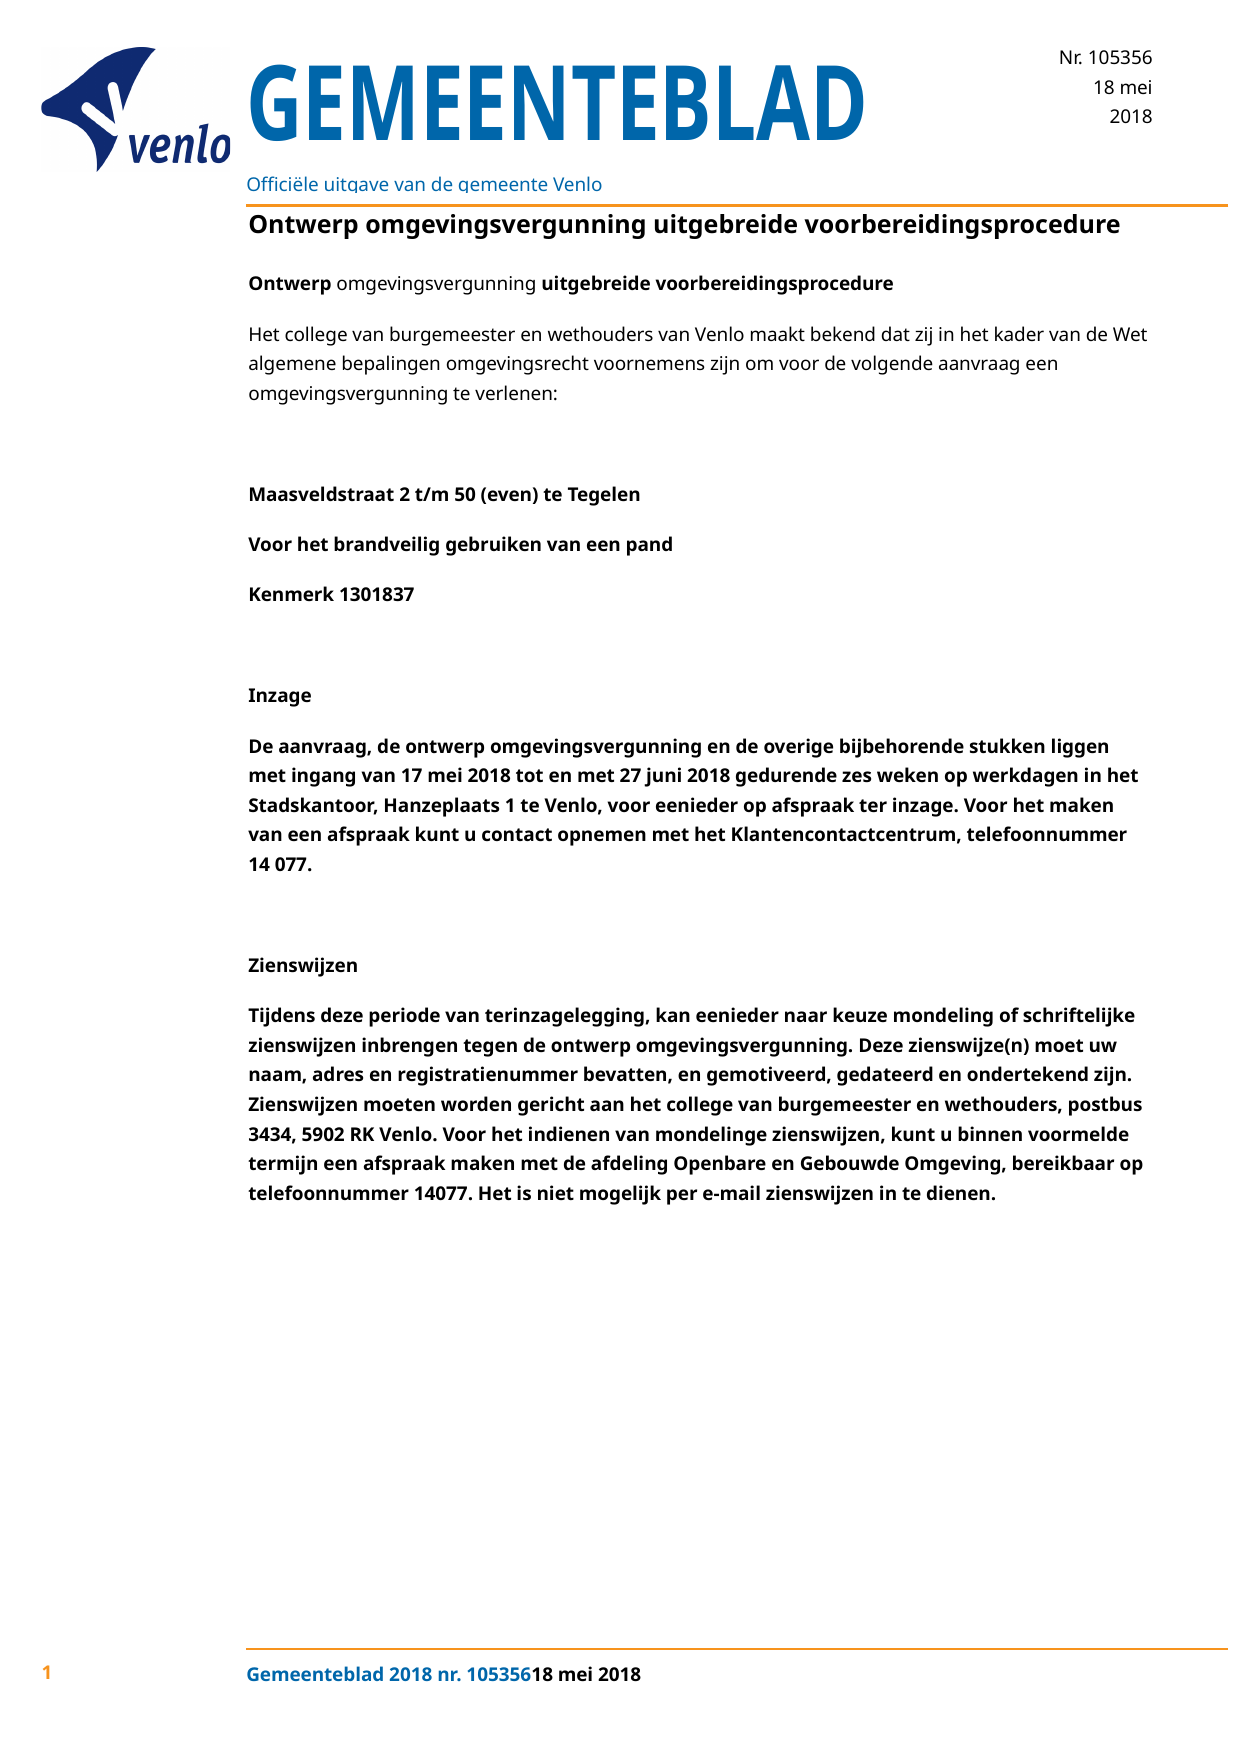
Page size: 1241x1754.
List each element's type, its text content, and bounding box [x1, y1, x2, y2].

text Tijdens deze periode van terinzagelegging, kan eenieder naar keuze mondeling of schriftelijke zienswijzen inbrengen tegen de ontwerp omgevingsvergunning. Deze zienswijze(n) moet uw naam, adres en registratienummer bevatten, en gemotiveerd, gedateerd en ondertekend zijn. Zienswijzen moeten worden gericht aan het college van burgemeester en wethouders, postbus 3434, 5902 RK Venlo. Voor het indienen van mondelinge zienswijzen, kunt u binnen voormelde termijn een afspraak maken met de afdeling Openbare en Gebouwde Omgeving, bereikbaar op telefoonnummer 14077. Het is niet mogelijk per e-mail zienswijzen in te dienen. [248, 1002, 1152, 1206]
text Ontwerp omgevingsvergunning uitgebreide voorbereidingsprocedure [248, 270, 1152, 296]
text Het college van burgemeester en wethouders van Venlo maakt bekend dat zij in het kader van de Wet algemene bepalingen omgevingsrecht voornemens zijn om voor de volgende aanvraag een omgevingsvergunning te verlenen: [248, 321, 1152, 406]
text Zienswijzen [248, 952, 1152, 978]
text Ontwerp omgevingsvergunning uitgebreide voorbereidingsprocedure [248, 207, 1152, 241]
text Inzage [248, 682, 1152, 708]
text Maasveldstraat 2 t/m 50 (even) te Tegelen [248, 481, 1152, 506]
picture [41, 47, 231, 172]
text Voor het brandveilig gebruiken van een pand [248, 531, 1152, 557]
text Kenmerk 1301837 [248, 582, 1152, 607]
text De aanvraag, de ontwerp omgevingsvergunning en de overige bijbehorende stukken liggen met ingang van 17 mei 2018 tot en met 27 juni 2018 gedurende zes weken op werkdagen in het Stadskantoor, Hanzeplaats 1 te Venlo, voor eenieder op afspraak ter inzage. Voor het maken van een afspraak kunt u contact opnemen met het Klantencontactcentrum, telefoonnummer 14 077. [248, 733, 1152, 877]
